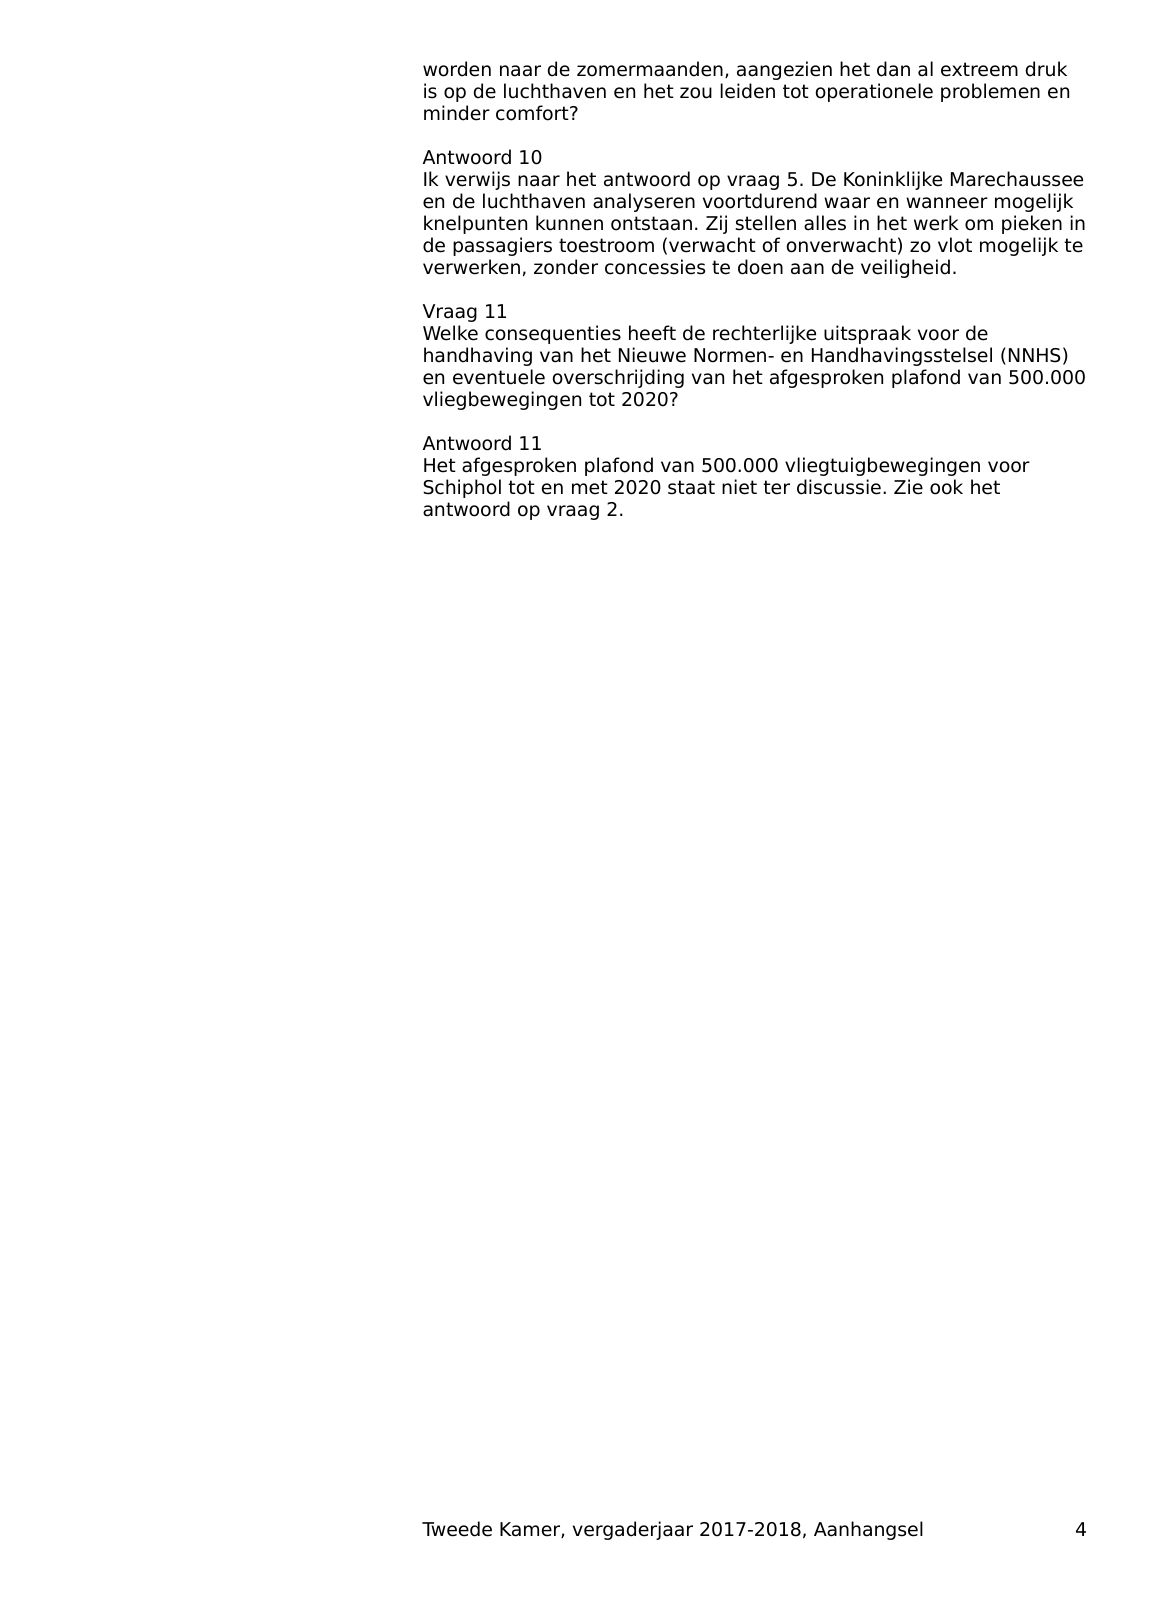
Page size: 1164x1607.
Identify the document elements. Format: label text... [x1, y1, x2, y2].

text worden naar de zomermaanden, aangezien het dan al extreem druk is op de luchthaven en het zou leiden tot operationele problemen en minder comfort? [422, 59, 1087, 125]
text Antwoord 10 [422, 147, 1087, 169]
text Het afgesproken plafond van 500.000 vliegtuigbewegingen voor Schiphol tot en met 2020 staat niet ter discussie. Zie ook het antwoord op vraag 2. [422, 455, 1087, 521]
text Vraag 11 [422, 301, 1087, 323]
text Antwoord 11 [422, 433, 1087, 455]
text Welke consequenties heeft de rechterlijke uitspraak voor de handhaving van het Nieuwe Normen- en Handhavingsstelsel (NNHS) en eventuele overschrijding van het afgesproken plafond van 500.000 vliegbewegingen tot 2020? [422, 323, 1087, 411]
text Ik verwijs naar het antwoord op vraag 5. De Koninklijke Marechaussee en de luchthaven analyseren voortdurend waar en wanneer mogelijk knelpunten kunnen ontstaan. Zij stellen alles in het werk om pieken in de passagiers toestroom (verwacht of onverwacht) zo vlot mogelijk te verwerken, zonder concessies te doen aan de veiligheid. [422, 169, 1087, 279]
